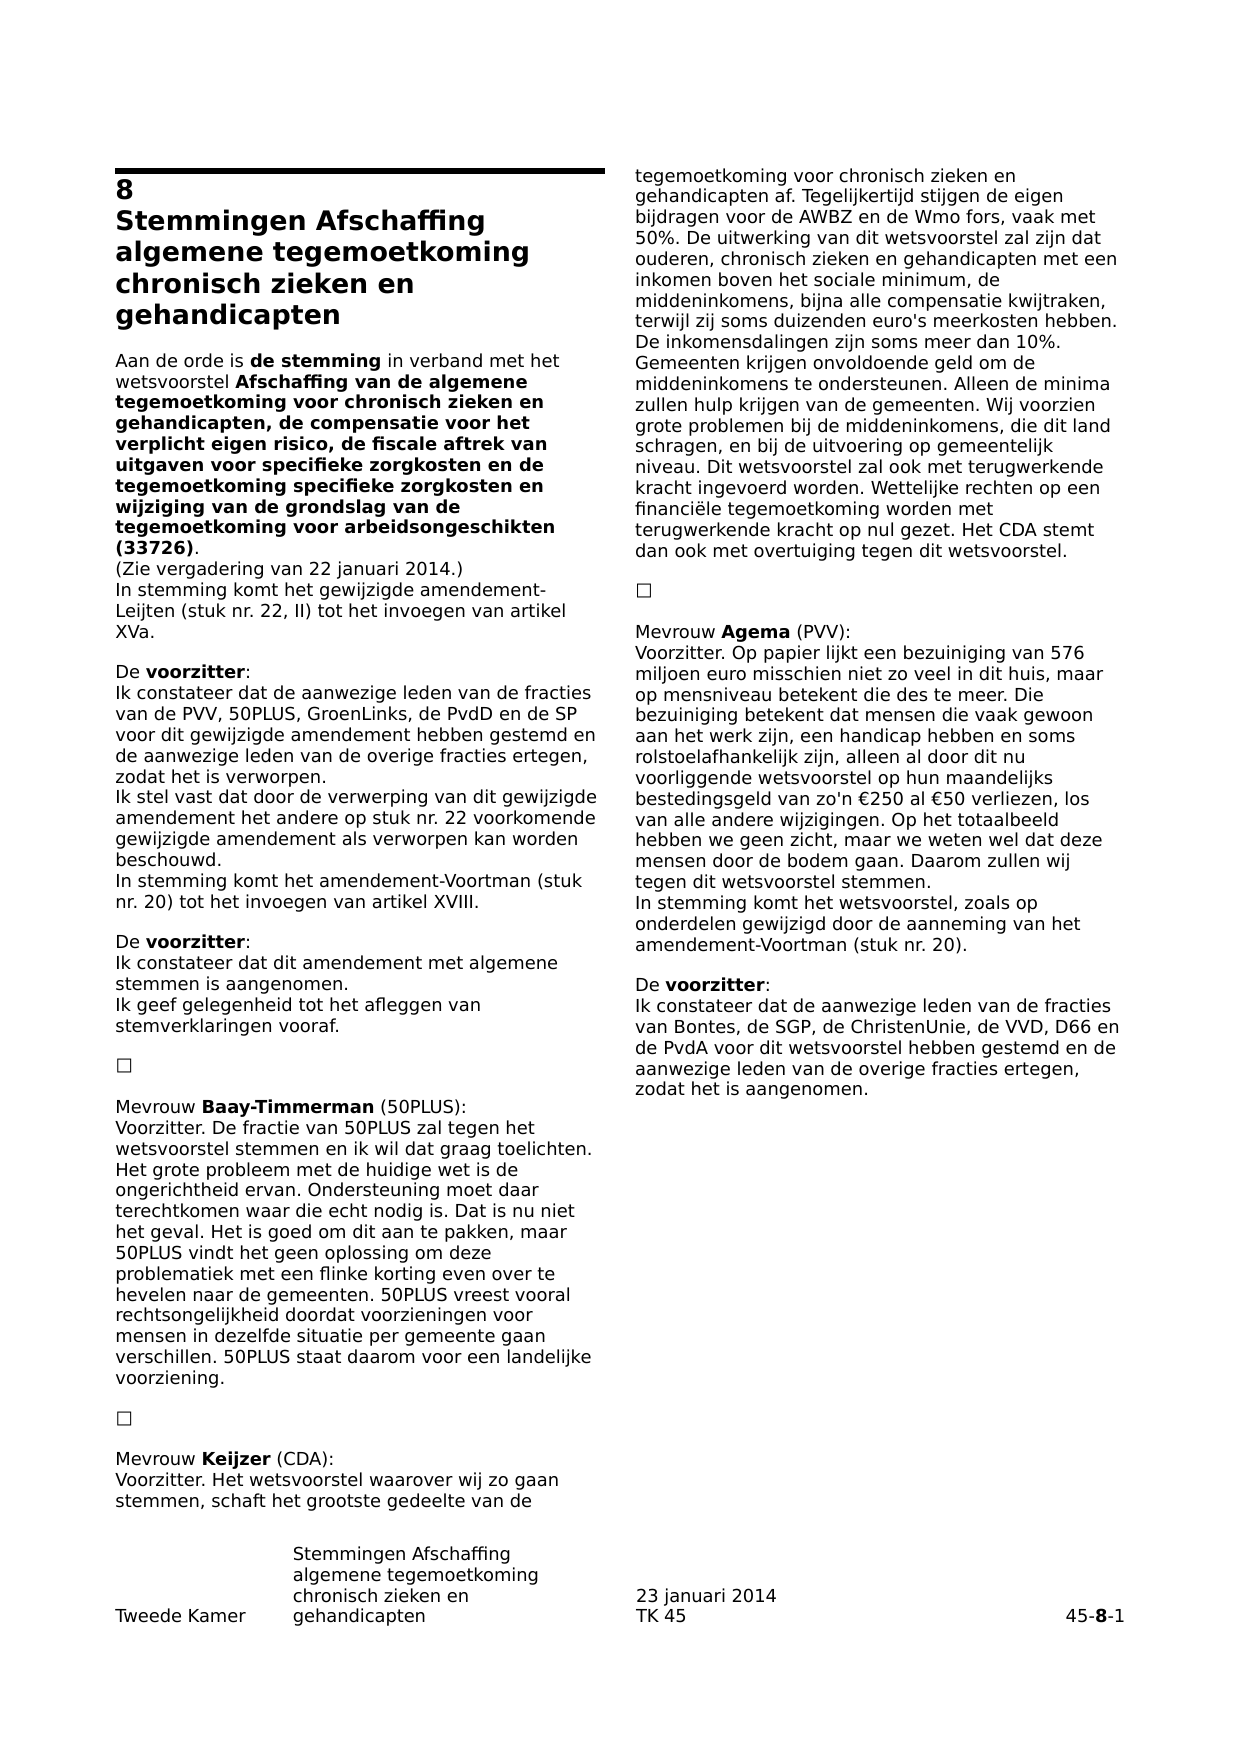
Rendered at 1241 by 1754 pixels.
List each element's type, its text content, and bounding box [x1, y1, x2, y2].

text De voorzitter: [635, 975, 1125, 996]
text ⬜ [115, 1056, 605, 1077]
text In stemming komt het wetsvoorstel, zoals op onderdelen gewijzigd door de aanneming van het amendement-Voortman (stuk nr. 20). [635, 893, 1125, 955]
text Ik stel vast dat door de verwerping van dit gewijzigde amendement het andere op stuk nr. 22 voorkomende gewijzigde amendement als verworpen kan worden beschouwd. [115, 787, 605, 871]
text ⬜ [115, 1408, 605, 1429]
text In stemming komt het amendement-Voortman (stuk nr. 20) tot het invoegen van artikel XVIII. [115, 871, 605, 912]
text In stemming komt het gewijzigde amendement-Leijten (stuk nr. 22, II) tot het invoegen van artikel XVa. [115, 580, 605, 642]
title 8 Stemmingen Afschaffing algemene tegemoetkoming chronisch zieken en gehandicapten [115, 174, 605, 331]
text De voorzitter: [115, 662, 605, 683]
text Ik geef gelegenheid tot het afleggen van stemverklaringen vooraf. [115, 994, 605, 1036]
text De voorzitter: [115, 932, 605, 953]
text Voorzitter. De fractie van 50PLUS zal tegen het wetsvoorstel stemmen en ik wil dat graag toelichten. Het grote probleem met de huidige wet is de ongerichtheid ervan. Ondersteuning moet daar terechtkomen waar die echt nodig is. Dat is nu niet het geval. Het is goed om dit aan te pakken, maar 50PLUS vindt het geen oplossing om deze problematiek met een flinke korting even over te hevelen naar de gemeenten. 50PLUS vreest vooral rechtsongelijkheid doordat voorzieningen voor mensen in dezelfde situatie per gemeente gaan verschillen. 50PLUS staat daarom voor een landelijke voorziening. [115, 1118, 605, 1388]
text Voorzitter. Het wetsvoorstel waarover wij zo gaan stemmen, schaft het grootste gedeelte van de [115, 1470, 605, 1512]
text Ik constateer dat de aanwezige leden van de fracties van de PVV, 50PLUS, GroenLinks, de PvdD en de SP voor dit gewijzigde amendement hebben gestemd en de aanwezige leden van de overige fracties ertegen, zodat het is verworpen. [115, 683, 605, 787]
text ⬜ [635, 581, 1125, 602]
text Ik constateer dat de aanwezige leden van de fracties van Bontes, de SGP, de ChristenUnie, de VVD, D66 en de PvdA voor dit wetsvoorstel hebben gestemd en de aanwezige leden van de overige fracties ertegen, zodat het is aangenomen. [635, 996, 1125, 1100]
text Aan de orde is de stemming in verband met het wetsvoorstel Afschaffing van de algemene tegemoetkoming voor chronisch zieken en gehandicapten, de compensatie voor het verplicht eigen risico, de fiscale aftrek van uitgaven voor specifieke zorgkosten en de tegemoetkoming specifieke zorgkosten en wijziging van de grondslag van de tegemoetkoming voor arbeidsongeschikten (33726). [115, 351, 605, 559]
text Mevrouw Agema (PVV): [635, 622, 1125, 643]
text Mevrouw Keijzer (CDA): [115, 1449, 605, 1470]
text Ik constateer dat dit amendement met algemene stemmen is aangenomen. [115, 953, 605, 994]
text (Zie vergadering van 22 januari 2014.) [115, 559, 605, 580]
text tegemoetkoming voor chronisch zieken en gehandicapten af. Tegelijkertijd stijgen de eigen bijdragen voor de AWBZ en de Wmo fors, vaak met 50%. De uitwerking van dit wetsvoorstel zal zijn dat ouderen, chronisch zieken en gehandicapten met een inkomen boven het sociale minimum, de middeninkomens, bijna alle compensatie kwijtraken, terwijl zij soms duizenden euro's meerkosten hebben. De inkomensdalingen zijn soms meer dan 10%. Gemeenten krijgen onvoldoende geld om de middeninkomens te ondersteunen. Alleen de minima zullen hulp krijgen van de gemeenten. Wij voorzien grote problemen bij de middeninkomens, die dit land schragen, en bij de uitvoering op gemeentelijk niveau. Dit wetsvoorstel zal ook met terugwerkende kracht ingevoerd worden. Wettelijke rechten op een financiële tegemoetkoming worden met terugwerkende kracht op nul gezet. Het CDA stemt dan ook met overtuiging tegen dit wetsvoorstel. [635, 165, 1125, 561]
text Voorzitter. Op papier lijkt een bezuiniging van 576 miljoen euro misschien niet zo veel in dit huis, maar op mensniveau betekent die des te meer. Die bezuiniging betekent dat mensen die vaak gewoon aan het werk zijn, een handicap hebben en soms rolstoelafhankelijk zijn, alleen al door dit nu voorliggende wetsvoorstel op hun maandelijks bestedingsgeld van zo'n €250 al €50 verliezen, los van alle andere wijzigingen. Op het totaalbeeld hebben we geen zicht, maar we weten wel dat deze mensen door de bodem gaan. Daarom zullen wij tegen dit wetsvoorstel stemmen. [635, 643, 1125, 893]
text Mevrouw Baay-Timmerman (50PLUS): [115, 1097, 605, 1118]
